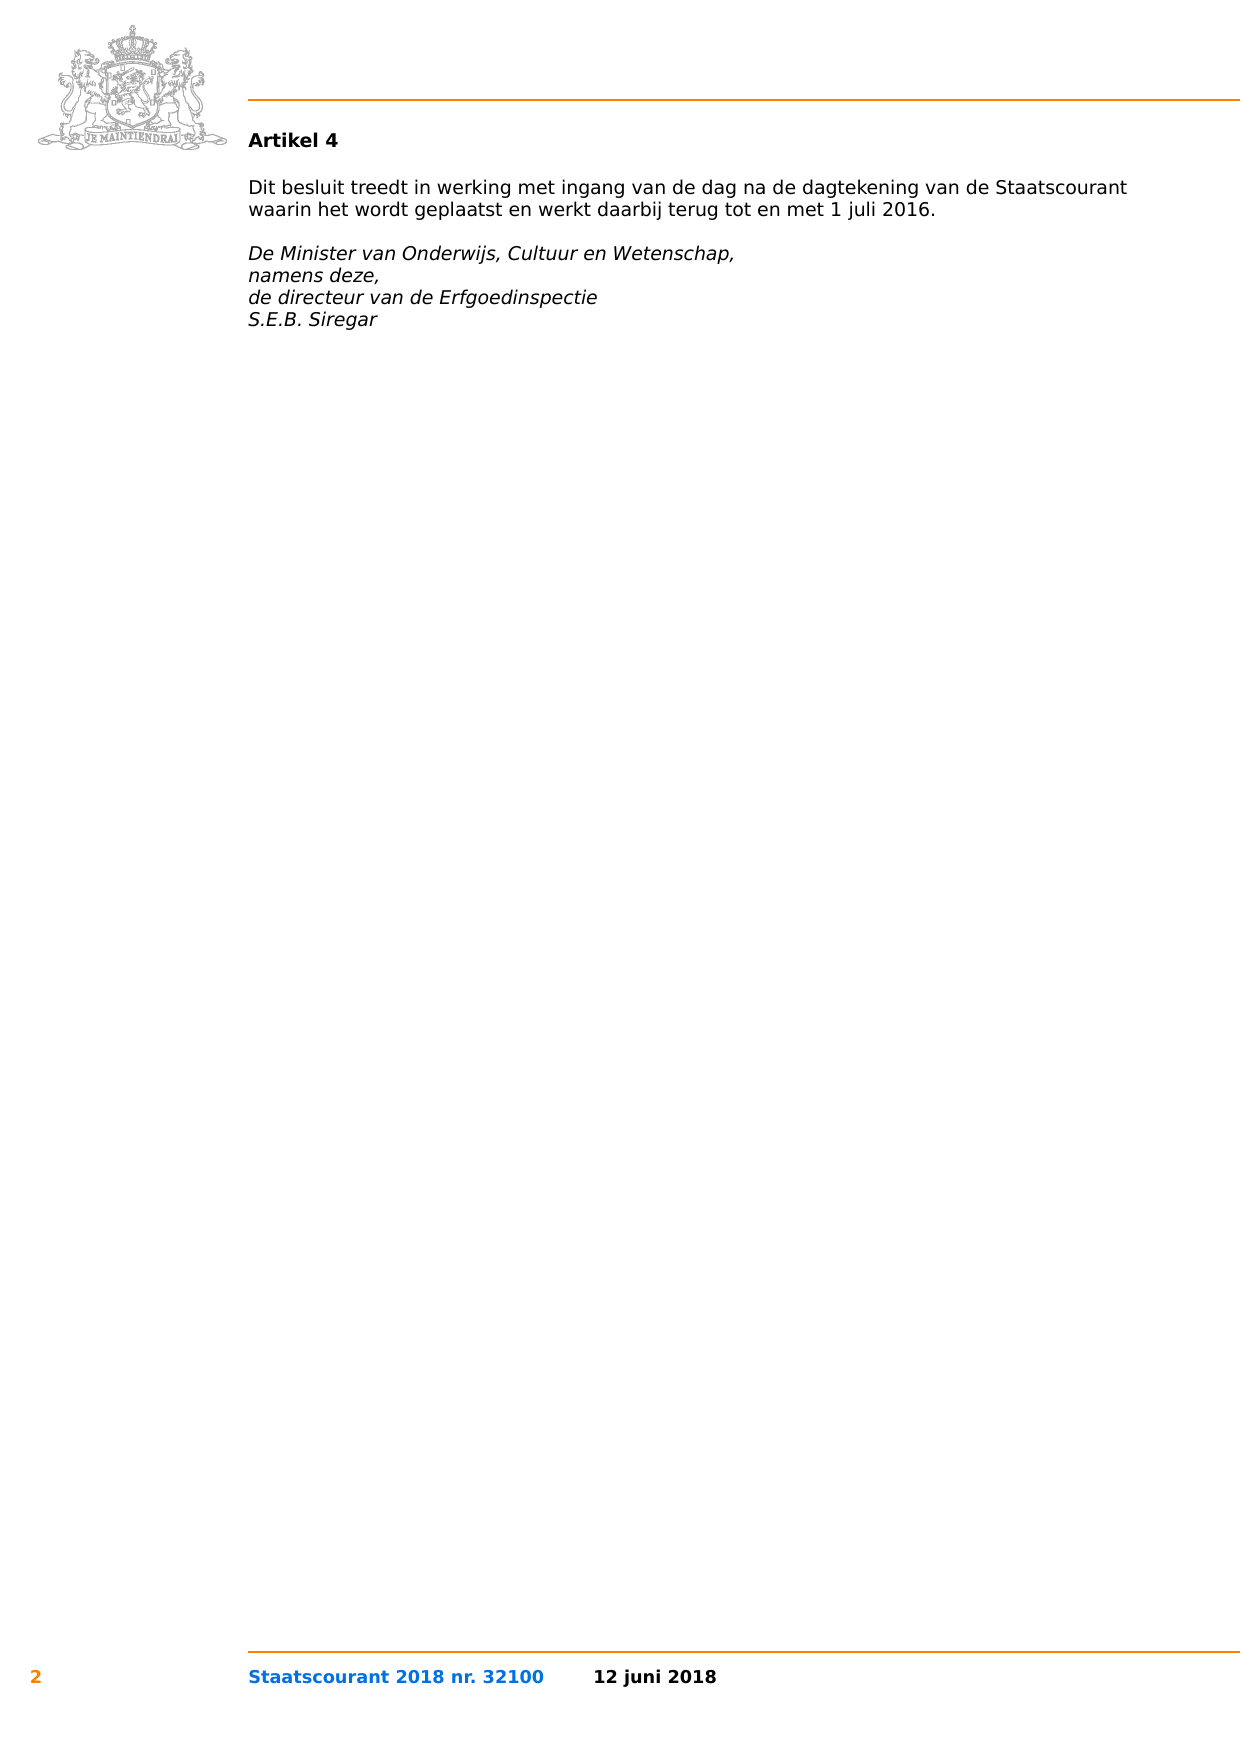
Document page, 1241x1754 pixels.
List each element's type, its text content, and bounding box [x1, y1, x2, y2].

text Dit besluit treedt in werking met ingang van de dag na de dagtekening van de Staatscourant waarin het wordt geplaatst en werkt daarbij terug tot en met 1 juli 2016. [248, 177, 1163, 221]
picture [38, 25, 227, 150]
subtitle Artikel 4 [248, 130, 1163, 152]
text De Minister van Onderwijs, Cultuur en Wetenschap, namens deze, de directeur van de Erfgoedinspectie S.E.B. Siregar [248, 243, 1163, 331]
